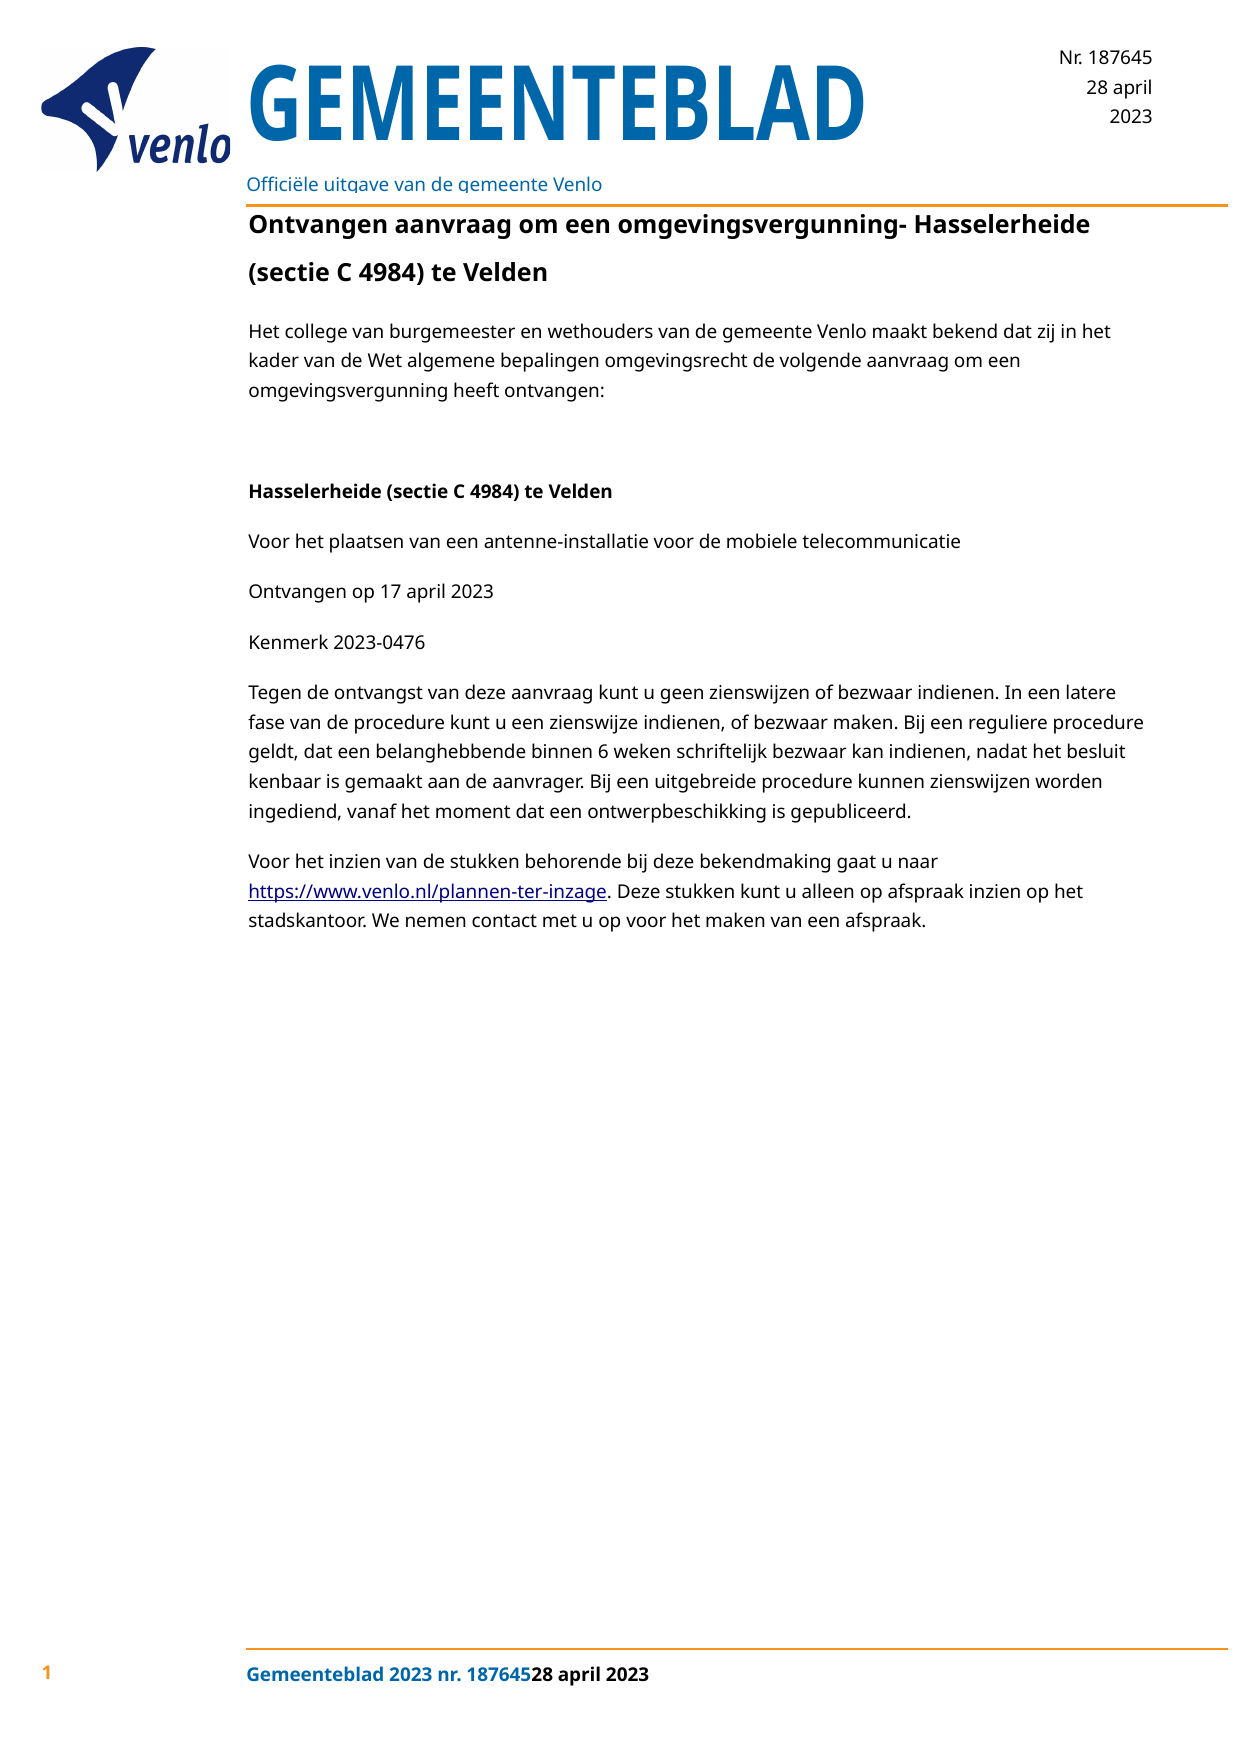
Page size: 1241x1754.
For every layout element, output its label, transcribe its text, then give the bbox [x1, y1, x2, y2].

text Het college van burgemeester en wethouders van de gemeente Venlo maakt bekend dat zij in het kader van de Wet algemene bepalingen omgevingsrecht de volgende aanvraag om een omgevingsvergunning heeft ontvangen: [248, 318, 1152, 403]
text Kenmerk 2023-0476 [248, 629, 1152, 655]
text Hasselerheide (sectie C 4984) te Velden [248, 478, 1152, 504]
text Ontvangen aanvraag om een omgevingsvergunning- Hasselerheide (sectie C 4984) te Velden [248, 207, 1152, 288]
text Ontvangen op 17 april 2023 [248, 579, 1152, 604]
text Voor het inzien van de stukken behorende bij deze bekendmaking gaat u naar https://www.venlo.nl/plannen-ter-inzage. Deze stukken kunt u alleen op afspraak inzien op het stadskantoor. We nemen contact met u op voor het maken van een afspraak. [248, 848, 1152, 933]
text Voor het plaatsen van een antenne-installatie voor de mobiele telecommunicatie [248, 528, 1152, 554]
picture [41, 47, 231, 172]
text Tegen de ontvangst van deze aanvraag kunt u geen zienswijzen of bezwaar indienen. In een latere fase van de procedure kunt u een zienswijze indienen, of bezwaar maken. Bij een reguliere procedure geldt, dat een belanghebbende binnen 6 weken schriftelijk bezwaar kan indienen, nadat het besluit kenbaar is gemaakt aan de aanvrager. Bij een uitgebreide procedure kunnen zienswijzen worden ingediend, vanaf het moment dat een ontwerpbeschikking is gepubliceerd. [248, 679, 1152, 824]
